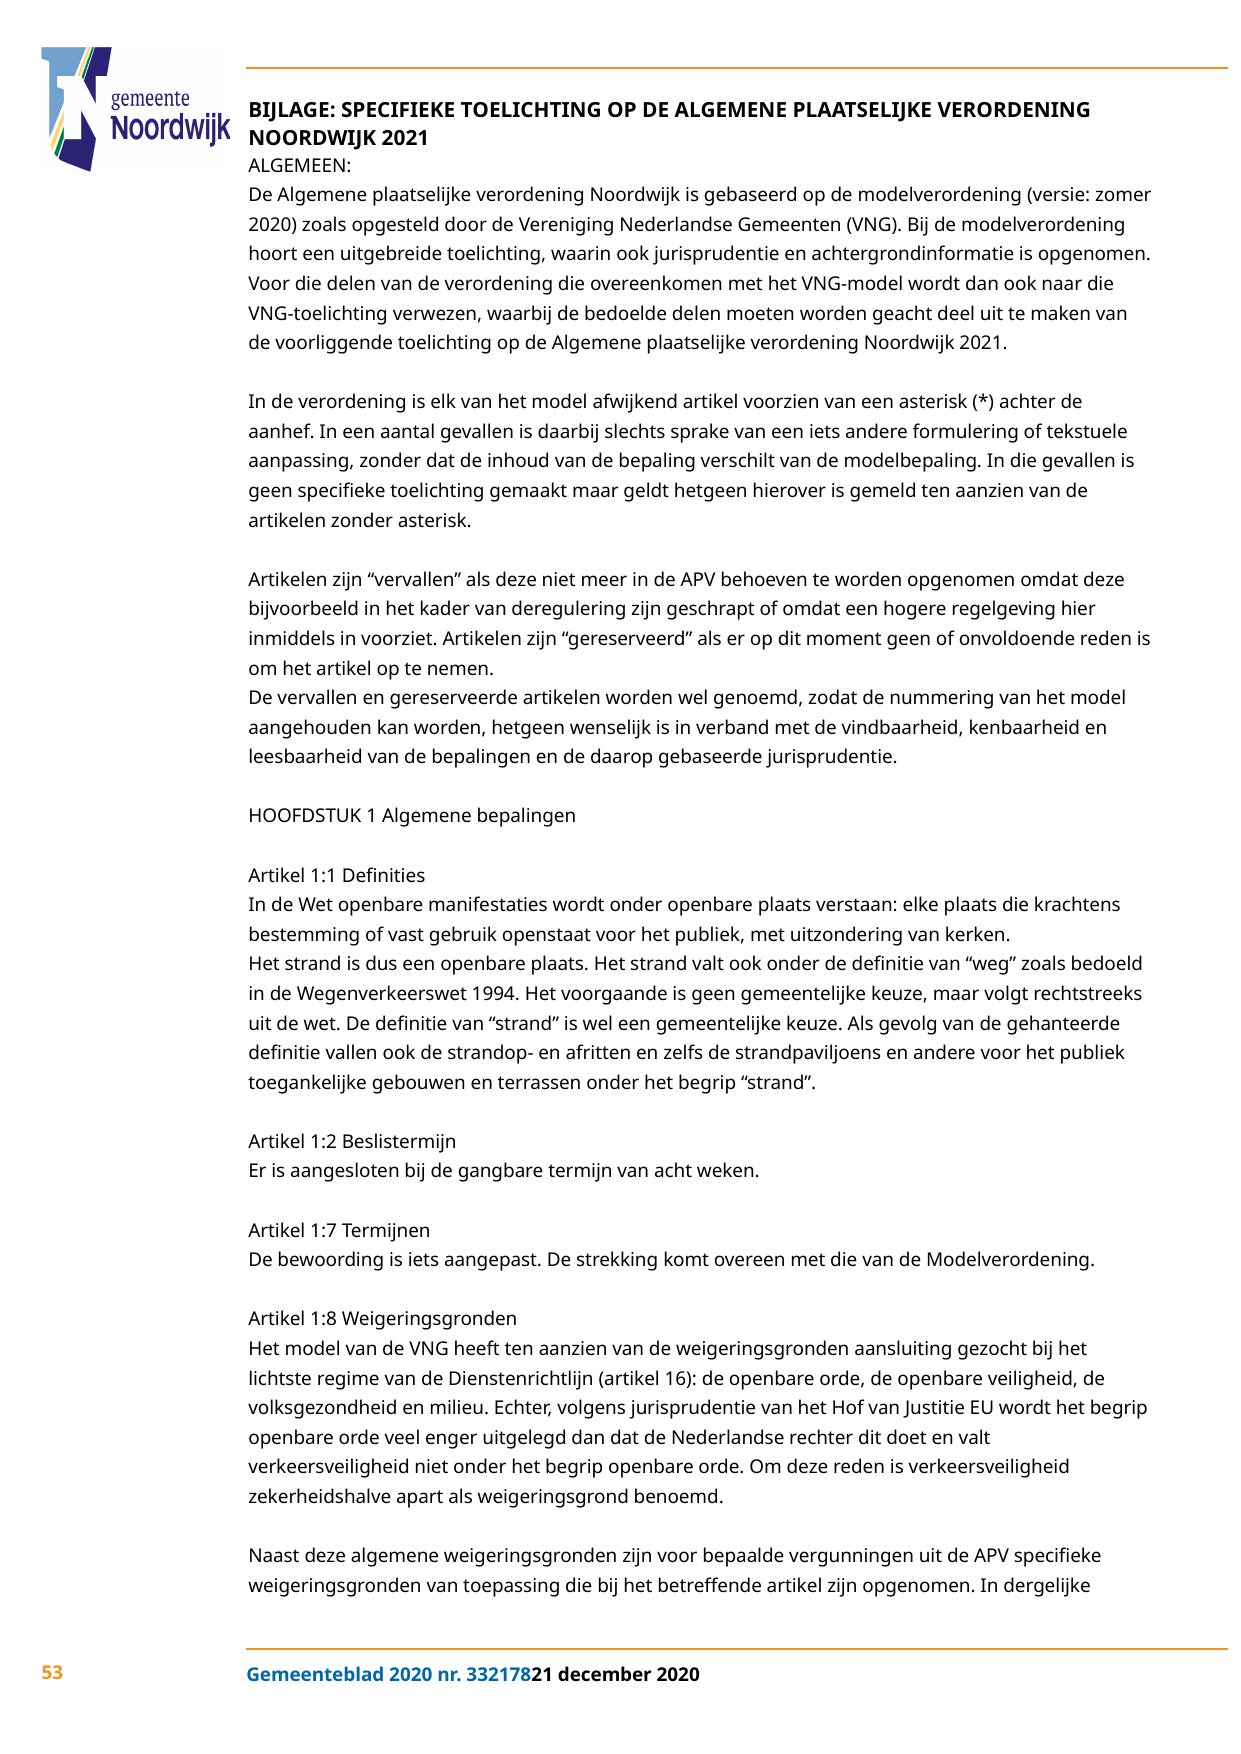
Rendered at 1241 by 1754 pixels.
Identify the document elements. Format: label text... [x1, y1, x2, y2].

text Het strand is dus een openbare plaats. Het strand valt ook onder de definitie van “weg” zoals bedoeld in de Wegenverkeerswet 1994. Het voorgaande is geen gemeentelijke keuze, maar volgt rechtstreeks uit de wet. De definitie van “strand” is wel een gemeentelijke keuze. Als gevolg van de gehanteerde definitie vallen ook de strandop- en afritten en zelfs de strandpaviljoens en andere voor het publiek toegankelijke gebouwen en terrassen onder het begrip “strand”. [248, 951, 1152, 1094]
text Het model van de VNG heeft ten aanzien van de weigeringsgronden aansluiting gezocht bij het lichtste regime van de Dienstenrichtlijn (artikel 16): de openbare orde, de openbare veiligheid, de volksgezondheid en milieu. Echter, volgens jurisprudentie van het Hof van Justitie EU wordt het begrip openbare orde veel enger uitgelegd dan dat de Nederlandse rechter dit doet en valt verkeersveiligheid niet onder het begrip openbare orde. Om deze reden is verkeersveiligheid zekerheidshalve apart als weigeringsgrond benoemd. [248, 1335, 1152, 1509]
text De Algemene plaatselijke verordening Noordwijk is gebaseerd op de modelverordening (versie: zomer 2020) zoals opgesteld door de Vereniging Nederlandse Gemeenten (VNG). Bij de modelverordening hoort een uitgebreide toelichting, waarin ook jurisprudentie en achtergrondinformatie is opgenomen. Voor die delen van de verordening die overeenkomen met het VNG-model wordt dan ook naar die VNG-toelichting verwezen, waarbij de bedoelde delen moeten worden geacht deel uit te maken van de voorliggende toelichting op de Algemene plaatselijke verordening Noordwijk 2021. [248, 181, 1152, 355]
text De bewoording is iets aangepast. De strekking komt overeen met die van de Modelverordening. [248, 1246, 1152, 1272]
text HOOFDSTUK 1 Algemene bepalingen [248, 803, 1152, 828]
text De vervallen en gereserveerde artikelen worden wel genoemd, zodat de nummering van het model aangehouden kan worden, hetgeen wenselijk is in verband met de vindbaarheid, kenbaarheid en leesbaarheid van de bepalingen en de daarop gebaseerde jurisprudentie. [248, 684, 1152, 769]
text Artikel 1:7 Termijnen [248, 1217, 1152, 1242]
text Artikel 1:1 Definities [248, 862, 1152, 887]
text Artikel 1:8 Weigeringsgronden [248, 1306, 1152, 1331]
text Er is aangesloten bij de gangbare termijn van acht weken. [248, 1158, 1152, 1183]
text In de Wet openbare manifestaties wordt onder openbare plaats verstaan: elke plaats die krachtens bestemming of vast gebruik openstaat voor het publiek, met uitzondering van kerken. [248, 891, 1152, 947]
text BIJLAGE: SPECIFIEKE TOELICHTING OP DE ALGEMENE PLAATSELIJKE VERORDENING NOORDWIJK 2021 [248, 95, 1152, 152]
text In de verordening is elk van het model afwijkend artikel voorzien van een asterisk (*) achter de aanhef. In een aantal gevallen is daarbij slechts sprake van een iets andere formulering of tekstuele aanpassing, zonder dat de inhoud van de bepaling verschilt van de modelbepaling. In die gevallen is geen specifieke toelichting gemaakt maar geldt hetgeen hierover is gemeld ten aanzien van de artikelen zonder asterisk. [248, 388, 1152, 532]
text ALGEMEEN: [248, 152, 1152, 177]
picture [41, 47, 231, 172]
text Artikelen zijn “vervallen” als deze niet meer in de APV behoeven te worden opgenomen omdat deze bijvoorbeeld in het kader van deregulering zijn geschrapt of omdat een hogere regelgeving hier inmiddels in voorziet. Artikelen zijn “gereserveerd” als er op dit moment geen of onvoldoende reden is om het artikel op te nemen. [248, 566, 1152, 680]
text Naast deze algemene weigeringsgronden zijn voor bepaalde vergunningen uit de APV specifieke weigeringsgronden van toepassing die bij het betreffende artikel zijn opgenomen. In dergelijke [248, 1542, 1152, 1597]
text Artikel 1:2 Beslistermijn [248, 1128, 1152, 1154]
